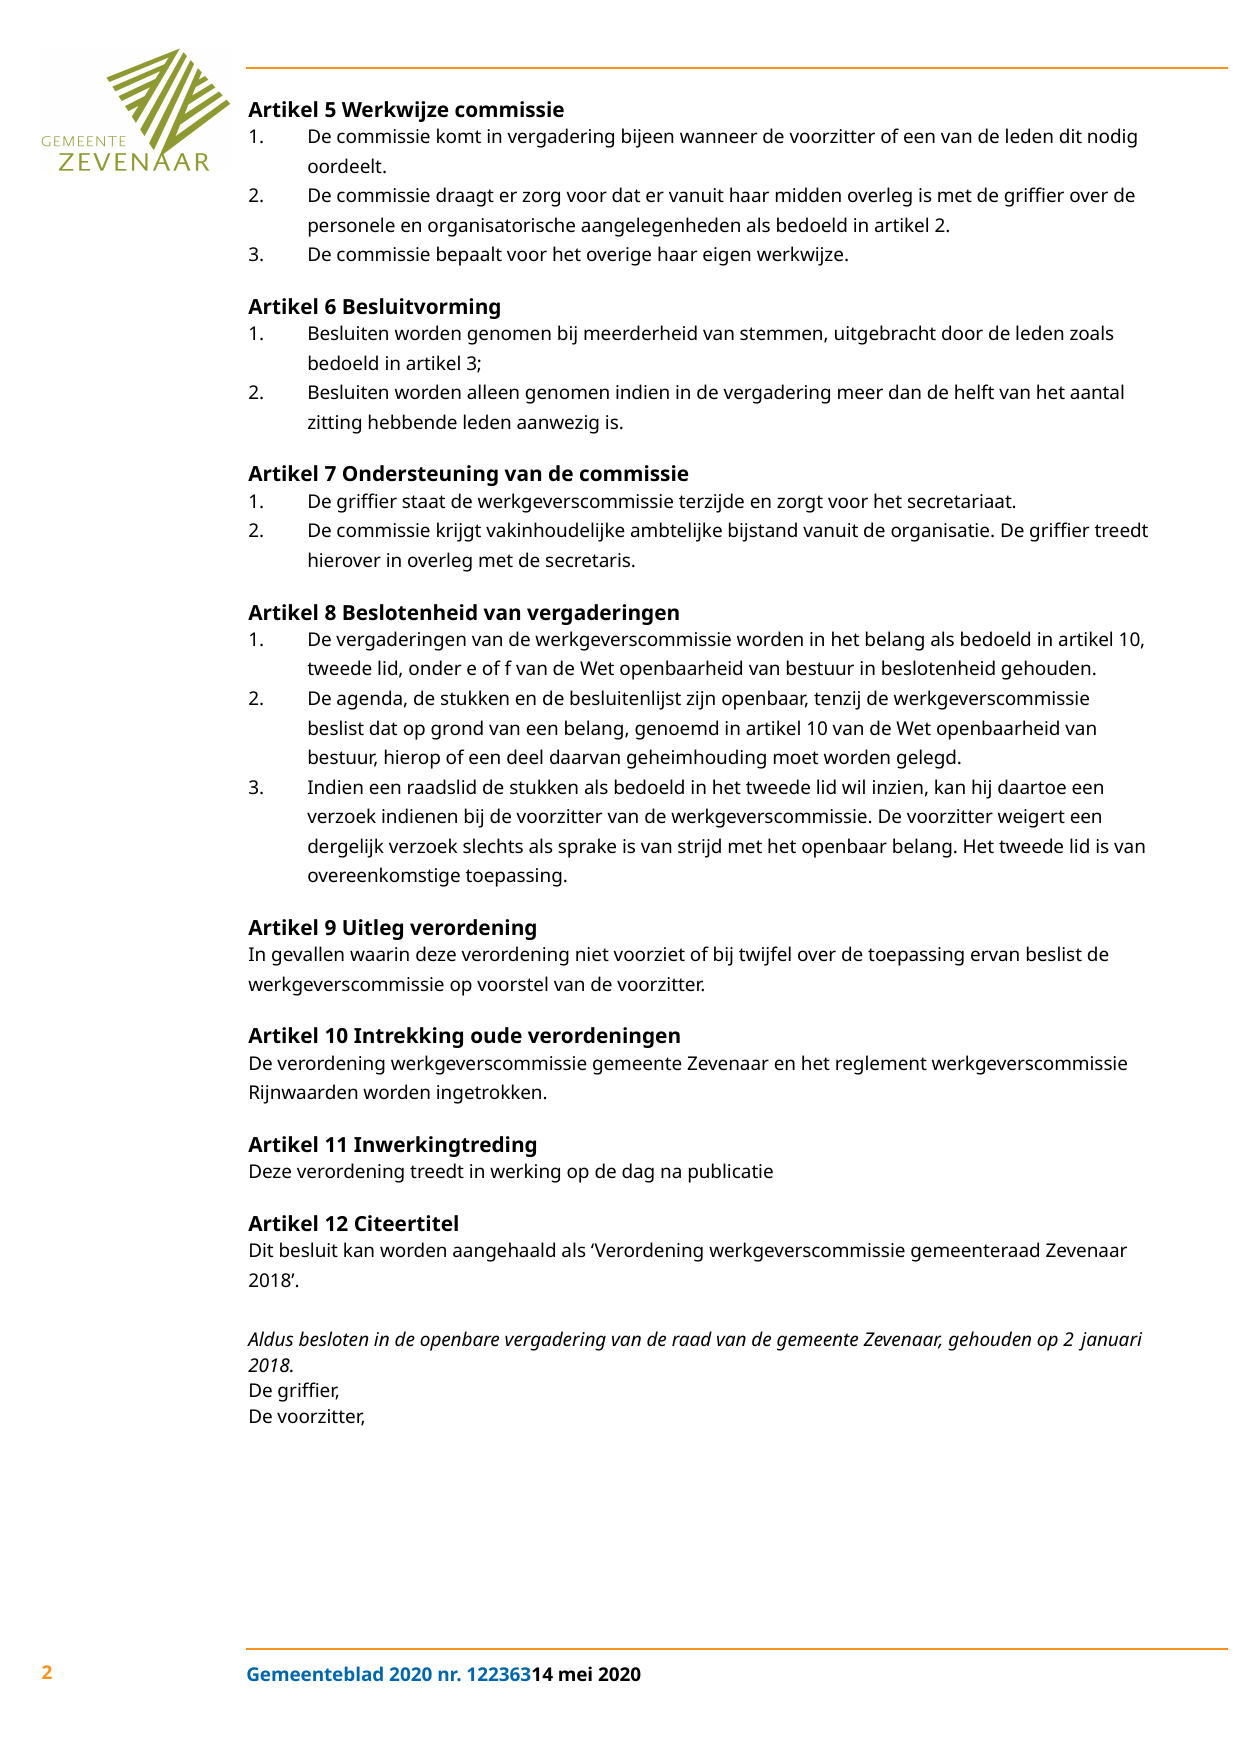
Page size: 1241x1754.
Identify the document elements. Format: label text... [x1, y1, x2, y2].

list Besluiten worden genomen bij meerderheid van stemmen, uitgebracht door de leden zoals bedoeld in artikel 3; [248, 320, 1152, 376]
list De commissie komt in vergadering bijeen wanneer de voorzitter of een van de leden dit nodig oordeelt. [248, 123, 1152, 178]
picture [41, 47, 231, 172]
list De vergaderingen van de werkgeverscommissie worden in het belang als bedoeld in artikel 10, tweede lid, onder e of f van de Wet openbaarheid van bestuur in beslotenheid gehouden. [248, 626, 1152, 681]
list Indien een raadslid de stukken als bedoeld in het tweede lid wil inzien, kan hij daartoe een verzoek indienen bij de voorzitter van de werkgeverscommissie. De voorzitter weigert een dergelijk verzoek slechts als sprake is van strijd met het openbaar belang. Het tweede lid is van overeenkomstige toepassing. [248, 774, 1152, 888]
text Dit besluit kan worden aangehaald als ‘Verordening werkgeverscommissie gemeenteraad Zevenaar 2018’. [248, 1237, 1152, 1293]
text Artikel 11 Inwerkingtreding [248, 1130, 1152, 1158]
text Artikel 8 Beslotenheid van vergaderingen [248, 598, 1152, 626]
text Aldus besloten in de openbare vergadering van de raad van de gemeente Zevenaar, gehouden op 2 januari 2018. [248, 1326, 1152, 1377]
list De agenda, de stukken en de besluitenlijst zijn openbaar, tenzij de werkgeverscommissie beslist dat op grond van een belang, genoemd in artikel 10 van de Wet openbaarheid van bestuur, hierop of een deel daarvan geheimhouding moet worden gelegd. [248, 685, 1152, 770]
text Artikel 6 Besluitvorming [248, 292, 1152, 320]
text Artikel 7 Ondersteuning van de commissie [248, 459, 1152, 488]
text Artikel 12 Citeertitel [248, 1209, 1152, 1237]
text Artikel 9 Uitleg verordening [248, 913, 1152, 942]
list De commissie krijgt vakinhoudelijke ambtelijke bijstand vanuit de organisatie. De griffier treedt hierover in overleg met de secretaris. [248, 518, 1152, 573]
text Artikel 10 Intrekking oude verordeningen [248, 1022, 1152, 1050]
list De commissie bepaalt voor het overige haar eigen werkwijze. [248, 242, 1152, 267]
text In gevallen waarin deze verordening niet voorziet of bij twijfel over de toepassing ervan beslist de werkgeverscommissie op voorstel van de voorzitter. [248, 942, 1152, 997]
list De commissie draagt er zorg voor dat er vanuit haar midden overleg is met de griffier over de personele en organisatorische aangelegenheden als bedoeld in artikel 2. [248, 182, 1152, 238]
text De griffier, [248, 1377, 1152, 1403]
list Besluiten worden alleen genomen indien in de vergadering meer dan de helft van het aantal zitting hebbende leden aanwezig is. [248, 379, 1152, 435]
text De verordening werkgeverscommissie gemeente Zevenaar en het reglement werkgeverscommissie Rijnwaarden worden ingetrokken. [248, 1050, 1152, 1105]
text Deze verordening treedt in werking op de dag na publicatie [248, 1158, 1152, 1184]
list De griffier staat de werkgeverscommissie terzijde en zorgt voor het secretariaat. [248, 488, 1152, 514]
text De voorzitter, [248, 1403, 1152, 1429]
text Artikel 5 Werkwijze commissie [248, 95, 1152, 123]
